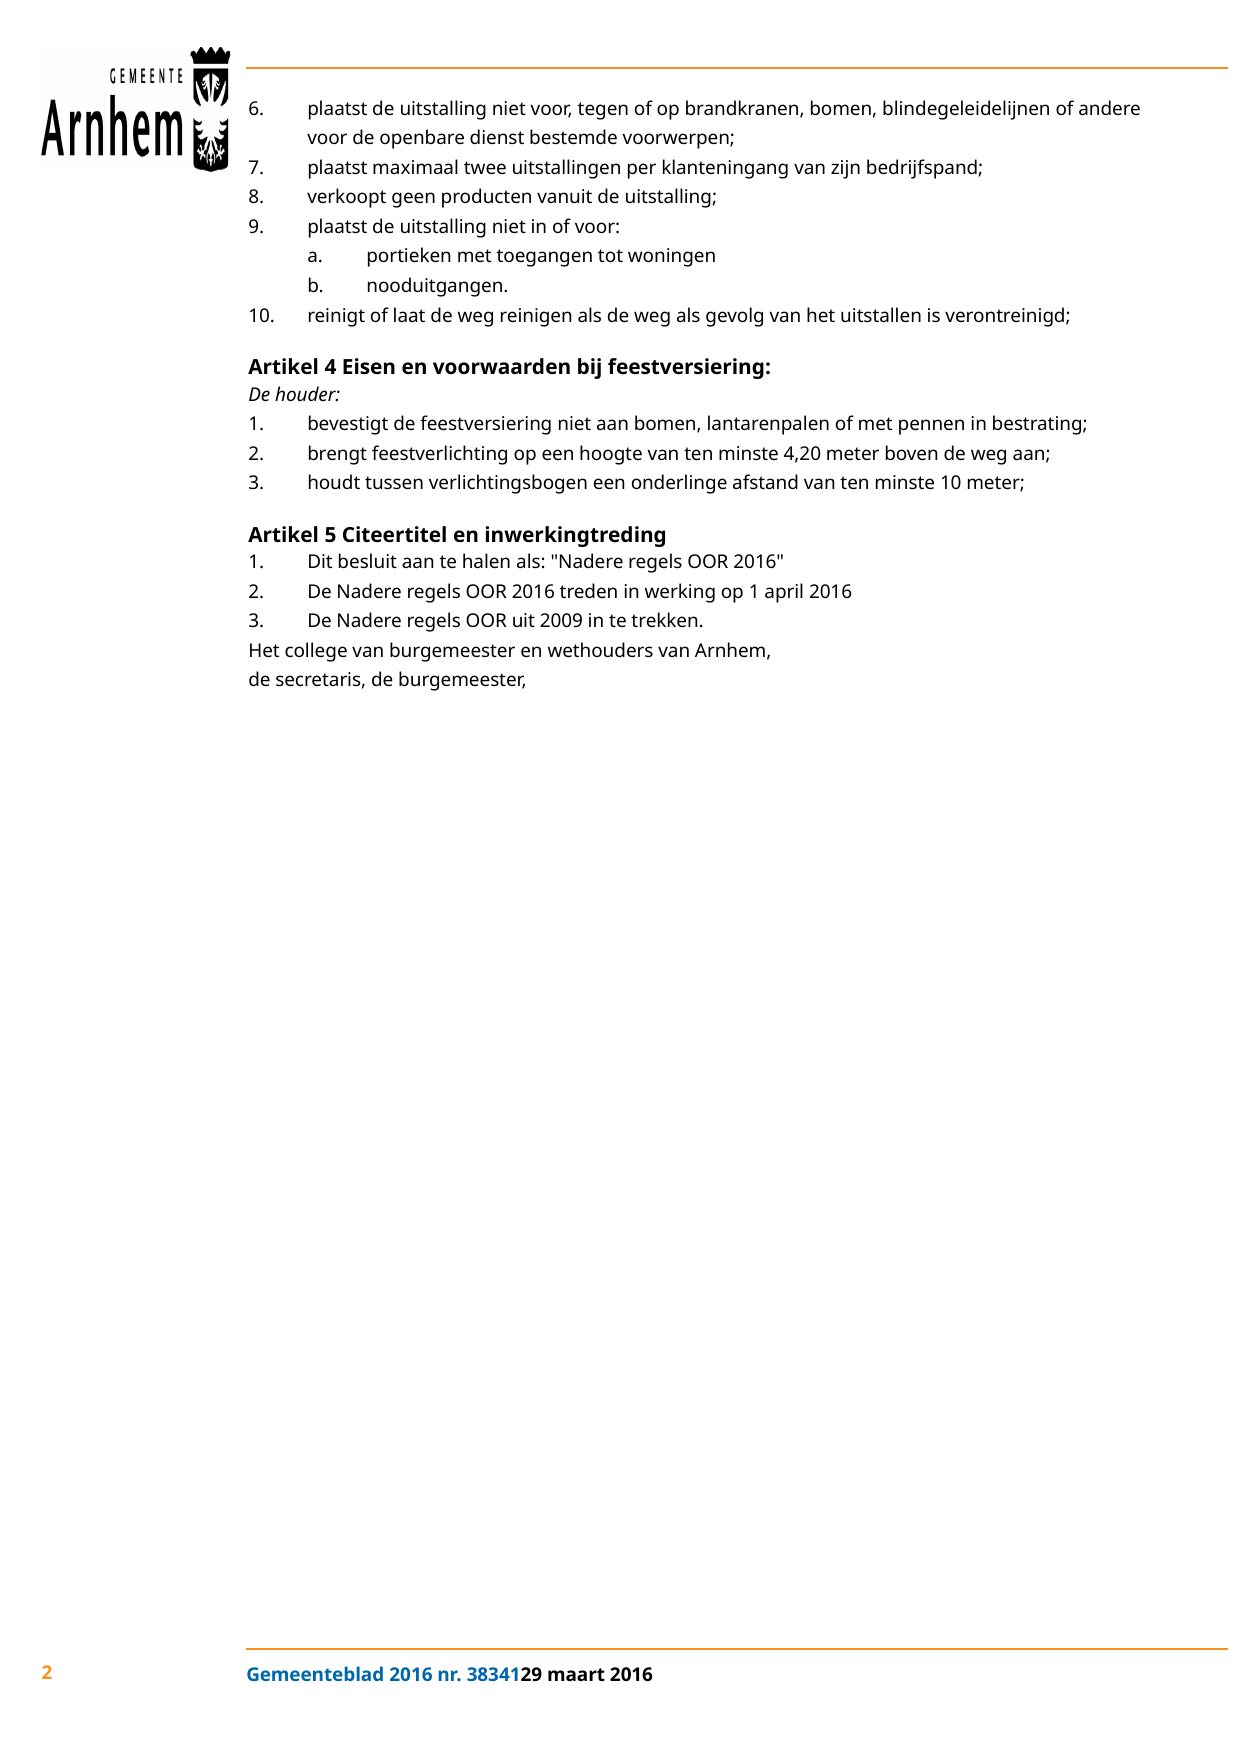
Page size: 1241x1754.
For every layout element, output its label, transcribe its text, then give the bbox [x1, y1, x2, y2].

text de secretaris, de burgemeester, [248, 667, 1152, 692]
picture [41, 47, 231, 172]
list De Nadere regels OOR uit 2009 in te trekken. [248, 607, 1152, 633]
text Artikel 5 Citeertitel en inwerkingtreding [248, 520, 1152, 548]
list brengt feestverlichting op een hoogte van ten minste 4,20 meter boven de weg aan; [248, 440, 1152, 466]
list verkoopt geen producten vanuit de uitstalling; [248, 183, 1152, 209]
list bevestigt de feestversiering niet aan bomen, lantarenpalen of met pennen in bestrating; [248, 410, 1152, 436]
list Dit besluit aan te halen als: "Nadere regels OOR 2016" [248, 548, 1152, 574]
list plaatst de uitstalling niet in of voor: [248, 213, 1152, 239]
list houdt tussen verlichtingsbogen een onderlinge afstand van ten minste 10 meter; [248, 469, 1152, 495]
list reinigt of laat de weg reinigen als de weg als gevolg van het uitstallen is verontreinigd; [248, 302, 1152, 328]
list plaatst maximaal twee uitstallingen per klanteningang van zijn bedrijfspand; [248, 154, 1152, 180]
list portieken met toegangen tot woningen [307, 243, 1152, 268]
text De houder: [248, 381, 1152, 406]
list plaatst de uitstalling niet voor, tegen of op brandkranen, bomen, blindegeleidelijnen of andere voor de openbare dienst bestemde voorwerpen; [248, 95, 1152, 150]
text Artikel 4 Eisen en voorwaarden bij feestversiering: [248, 352, 1152, 381]
list De Nadere regels OOR 2016 treden in werking op 1 april 2016 [248, 578, 1152, 604]
text Het college van burgemeester en wethouders van Arnhem, [248, 637, 1152, 663]
list nooduitgangen. [307, 272, 1152, 298]
